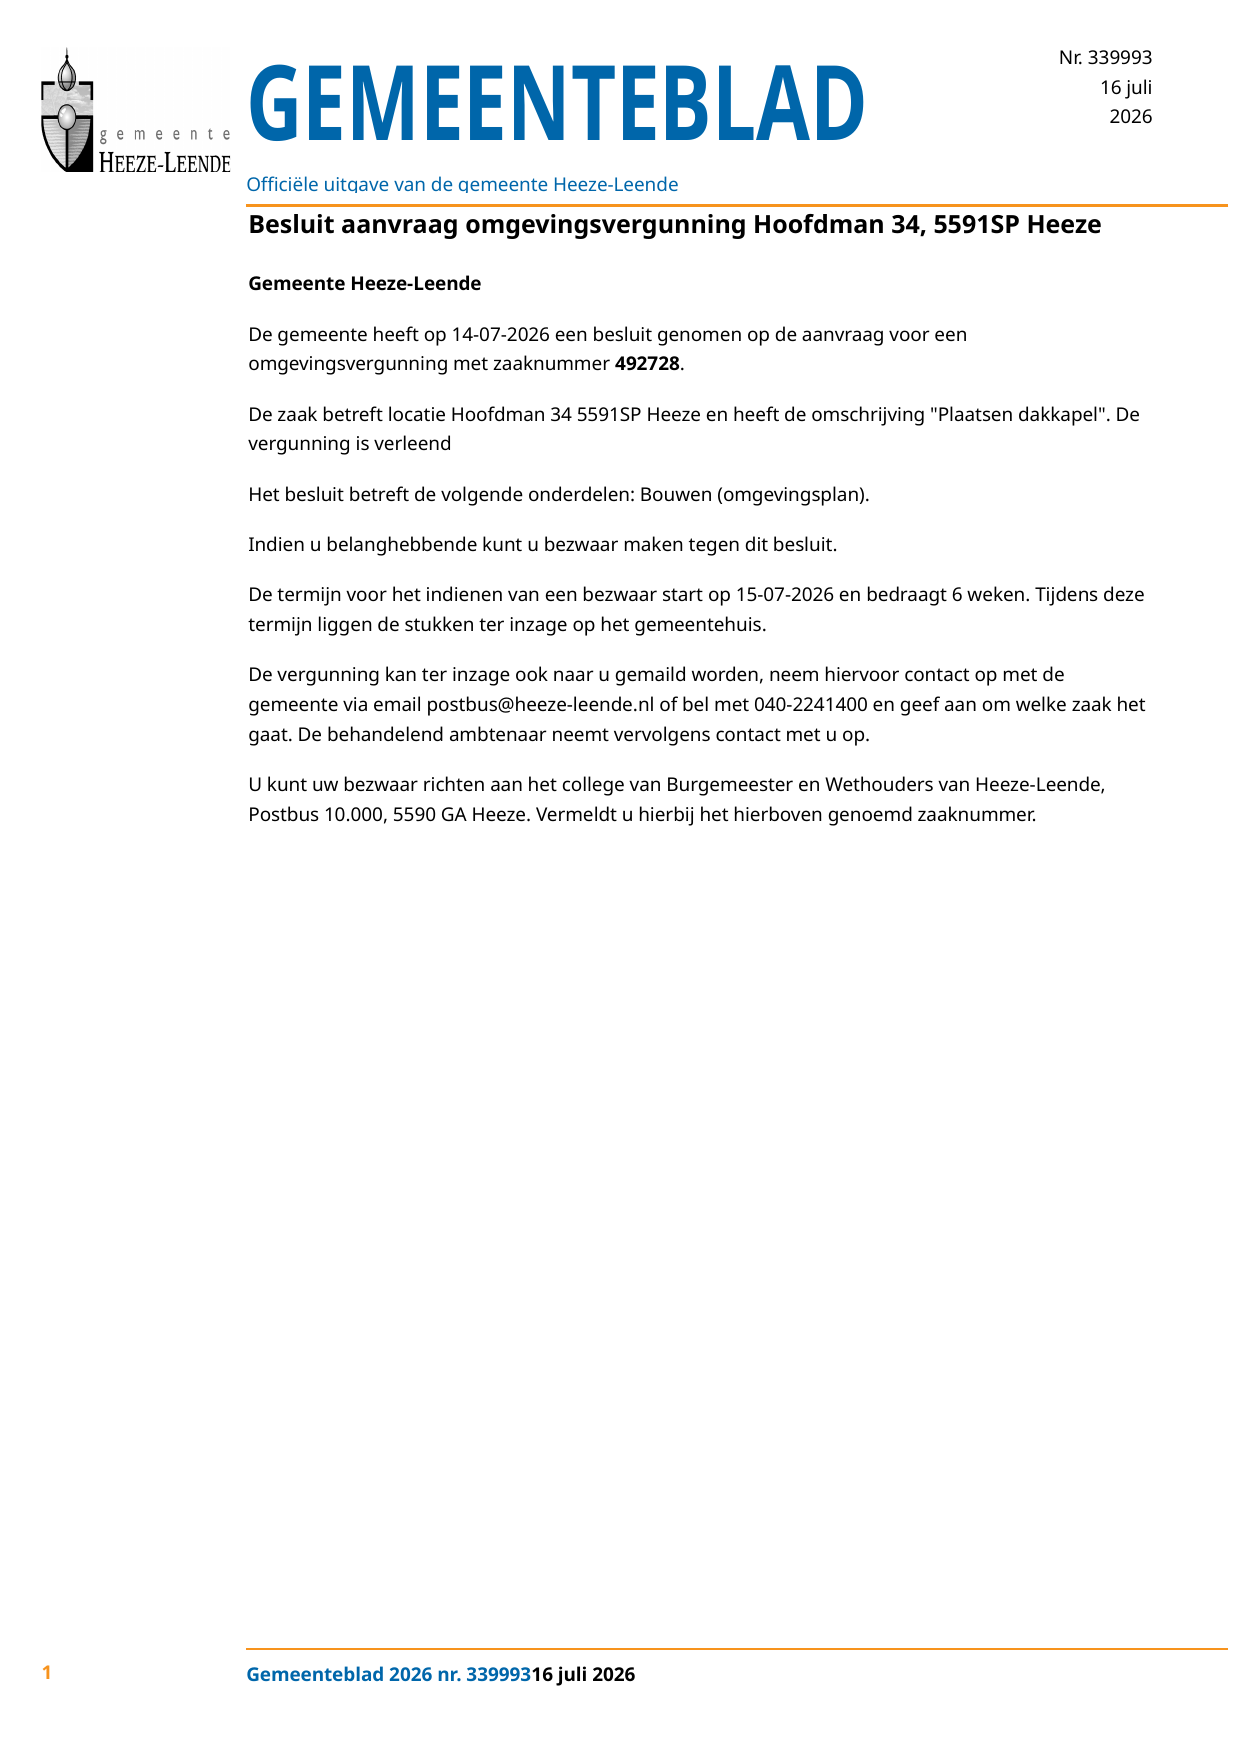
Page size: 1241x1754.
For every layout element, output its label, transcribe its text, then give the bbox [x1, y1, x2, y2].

text Besluit aanvraag omgevingsvergunning Hoofdman 34, 5591SP Heeze [248, 207, 1152, 241]
picture [41, 47, 231, 172]
text Het besluit betreft de volgende onderdelen: Bouwen (omgevingsplan). [248, 481, 1152, 506]
text De vergunning kan ter inzage ook naar u gemaild worden, neem hiervoor contact op met de gemeente via email postbus@heeze-leende.nl of bel met 040-2241400 en geef aan om welke zaak het gaat. De behandelend ambtenaar neemt vervolgens contact met u op. [248, 662, 1152, 746]
text Gemeente Heeze-Leende [248, 270, 1152, 296]
text Indien u belanghebbende kunt u bezwaar maken tegen dit besluit. [248, 531, 1152, 557]
text U kunt uw bezwaar richten aan het college van Burgemeester en Wethouders van Heeze-Leende, Postbus 10.000, 5590 GA Heeze. Vermeldt u hierbij het hierboven genoemd zaaknummer. [248, 771, 1152, 826]
text De zaak betreft locatie Hoofdman 34 5591SP Heeze en heeft de omschrijving "Plaatsen dakkapel". De vergunning is verleend [248, 401, 1152, 456]
text De termijn voor het indienen van een bezwaar start op 15-07-2026 en bedraagt 6 weken. Tijdens deze termijn liggen de stukken ter inzage op het gemeentehuis. [248, 582, 1152, 637]
text De gemeente heeft op 14-07-2026 een besluit genomen op de aanvraag voor een omgevingsvergunning met zaaknummer 492728. [248, 321, 1152, 376]
